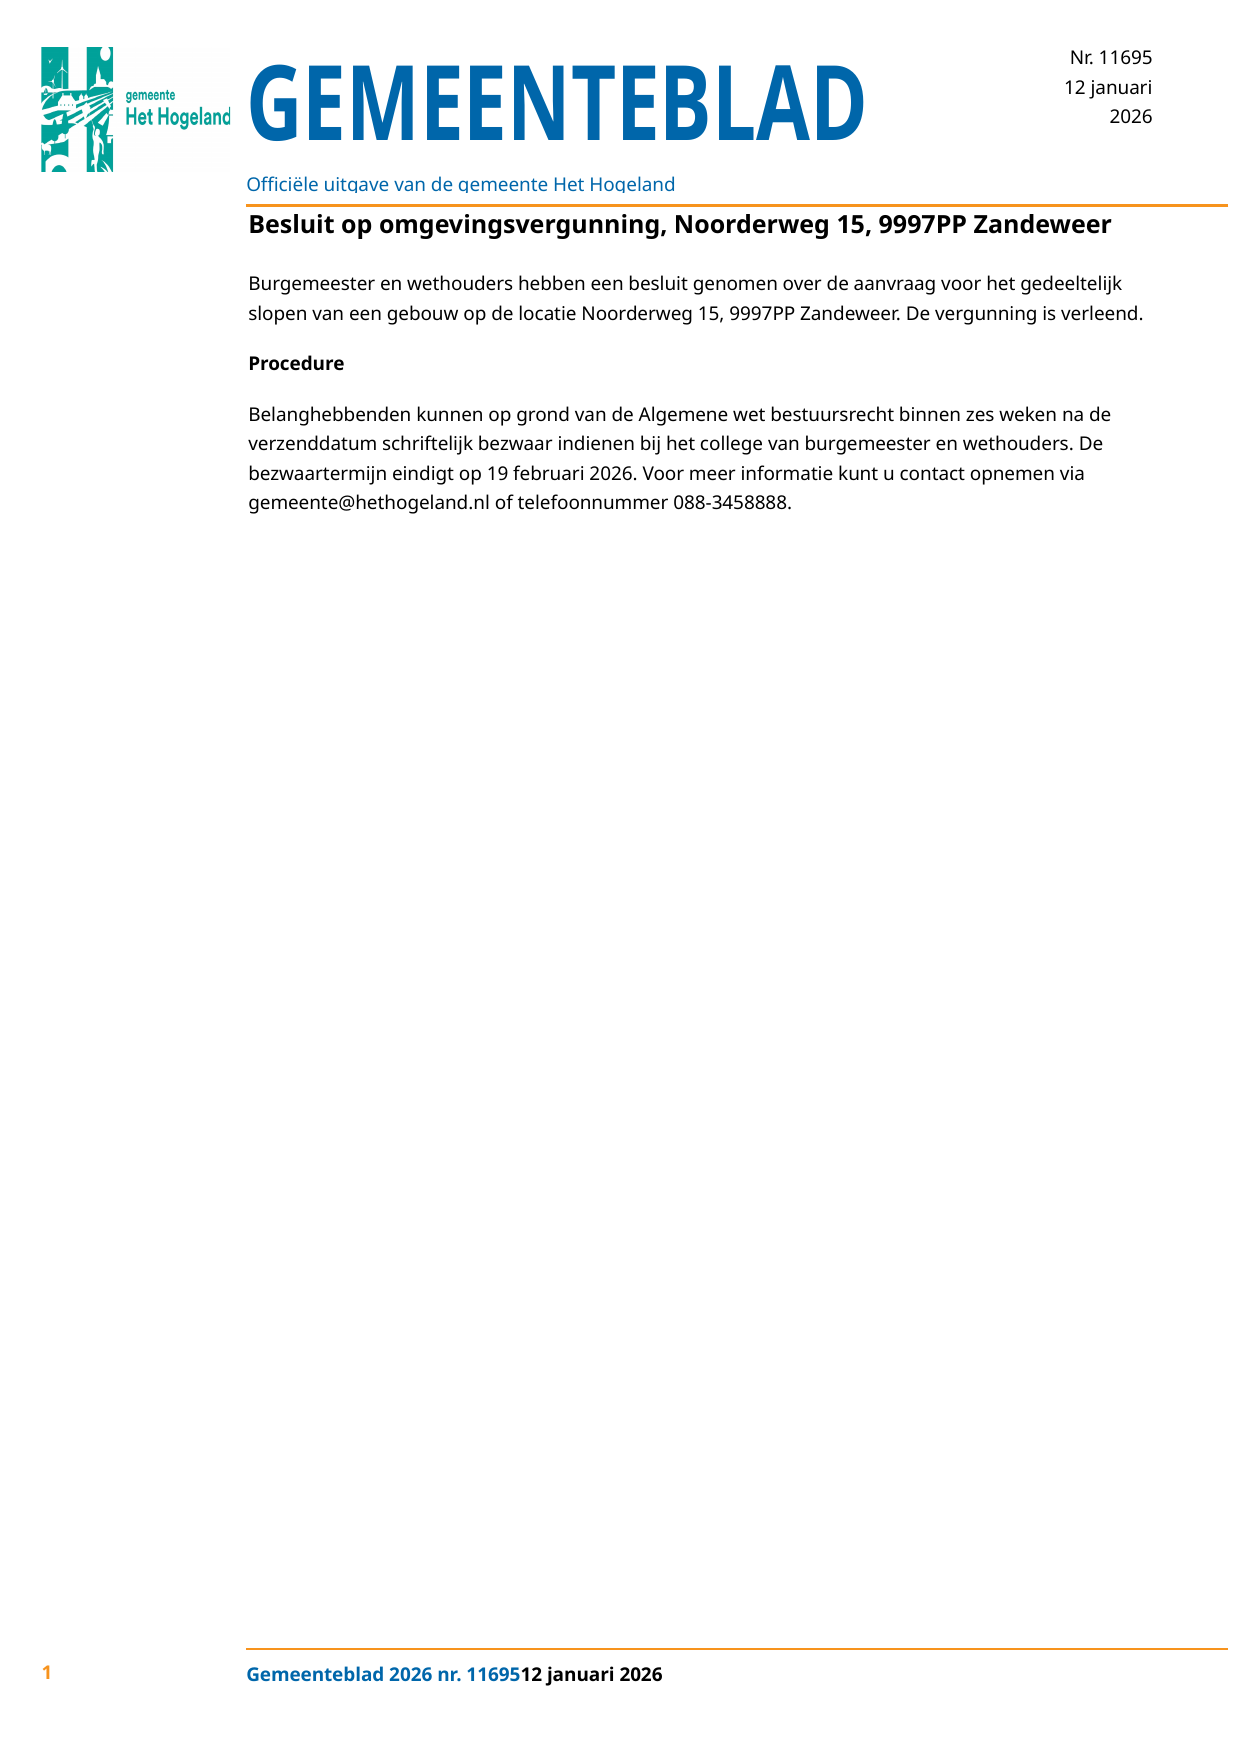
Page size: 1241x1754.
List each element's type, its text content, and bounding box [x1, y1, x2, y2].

text Procedure [248, 350, 1152, 376]
picture [41, 47, 231, 172]
text Belanghebbenden kunnen op grond van de Algemene wet bestuursrecht binnen zes weken na de verzenddatum schriftelijk bezwaar indienen bij het college van burgemeester en wethouders. De bezwaartermijn eindigt op 19 februari 2026. Voor meer informatie kunt u contact opnemen via gemeente@hethogeland.nl of telefoonnummer 088-3458888. [248, 401, 1152, 515]
text Burgemeester en wethouders hebben een besluit genomen over de aanvraag voor het gedeeltelijk slopen van een gebouw op de locatie Noorderweg 15, 9997PP Zandeweer. De vergunning is verleend. [248, 270, 1152, 326]
text Besluit op omgevingsvergunning, Noorderweg 15, 9997PP Zandeweer [248, 207, 1152, 241]
